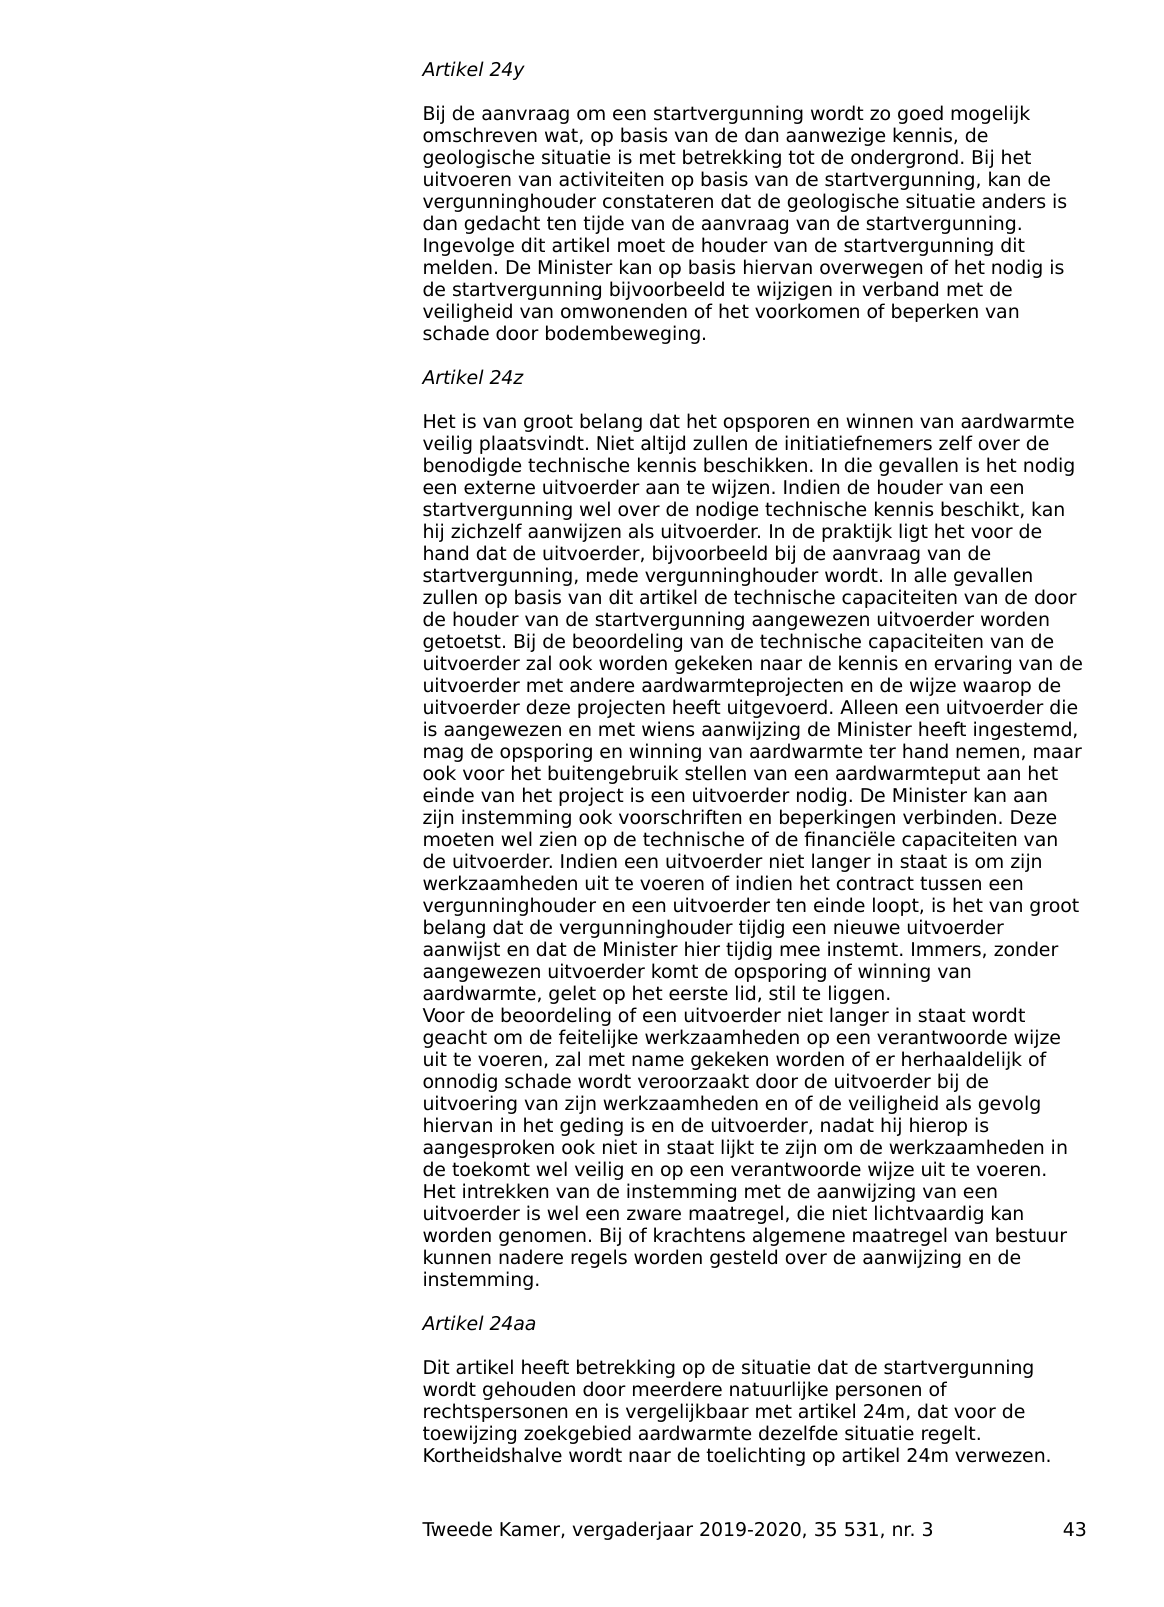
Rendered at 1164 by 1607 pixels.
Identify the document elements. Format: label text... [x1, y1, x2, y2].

subtitle Artikel 24aa [422, 1313, 1087, 1335]
text Het is van groot belang dat het opsporen en winnen van aardwarmte veilig plaatsvindt. Niet altijd zullen de initiatiefnemers zelf over de benodigde technische kennis beschikken. In die gevallen is het nodig een externe uitvoerder aan te wijzen. Indien de houder van een startvergunning wel over de nodige technische kennis beschikt, kan hij zichzelf aanwijzen als uitvoerder. In de praktijk ligt het voor de hand dat de uitvoerder, bijvoorbeeld bij de aanvraag van de startvergunning, mede vergunninghouder wordt. In alle gevallen zullen op basis van dit artikel de technische capaciteiten van de door de houder van de startvergunning aangewezen uitvoerder worden getoetst. Bij de beoordeling van de technische capaciteiten van de uitvoerder zal ook worden gekeken naar de kennis en ervaring van de uitvoerder met andere aardwarmteprojecten en de wijze waarop de uitvoerder deze projecten heeft uitgevoerd. Alleen een uitvoerder die is aangewezen en met wiens aanwijzing de Minister heeft ingestemd, mag de opsporing en winning van aardwarmte ter hand nemen, maar ook voor het buitengebruik stellen van een aardwarmteput aan het einde van het project is een uitvoerder nodig. De Minister kan aan zijn instemming ook voorschriften en beperkingen verbinden. Deze moeten wel zien op de technische of de financiële capaciteiten van de uitvoerder. Indien een uitvoerder niet langer in staat is om zijn werkzaamheden uit te voeren of indien het contract tussen een vergunninghouder en een uitvoerder ten einde loopt, is het van groot belang dat de vergunninghouder tijdig een nieuwe uitvoerder aanwijst en dat de Minister hier tijdig mee instemt. Immers, zonder aangewezen uitvoerder komt de opsporing of winning van aardwarmte, gelet op het eerste lid, stil te liggen. [422, 411, 1087, 1005]
subtitle Artikel 24z [422, 367, 1087, 389]
text Voor de beoordeling of een uitvoerder niet langer in staat wordt geacht om de feitelijke werkzaamheden op een verantwoorde wijze uit te voeren, zal met name gekeken worden of er herhaaldelijk of onnodig schade wordt veroorzaakt door de uitvoerder bij de uitvoering van zijn werkzaamheden en of de veiligheid als gevolg hiervan in het geding is en de uitvoerder, nadat hij hierop is aangesproken ook niet in staat lijkt te zijn om de werkzaamheden in de toekomt wel veilig en op een verantwoorde wijze uit te voeren. Het intrekken van de instemming met de aanwijzing van een uitvoerder is wel een zware maatregel, die niet lichtvaardig kan worden genomen. Bij of krachtens algemene maatregel van bestuur kunnen nadere regels worden gesteld over de aanwijzing en de instemming. [422, 1005, 1087, 1291]
text Dit artikel heeft betrekking op de situatie dat de startvergunning wordt gehouden door meerdere natuurlijke personen of rechtspersonen en is vergelijkbaar met artikel 24m, dat voor de toewijzing zoekgebied aardwarmte dezelfde situatie regelt. Kortheidshalve wordt naar de toelichting op artikel 24m verwezen. [422, 1357, 1087, 1467]
text Bij de aanvraag om een startvergunning wordt zo goed mogelijk omschreven wat, op basis van de dan aanwezige kennis, de geologische situatie is met betrekking tot de ondergrond. Bij het uitvoeren van activiteiten op basis van de startvergunning, kan de vergunninghouder constateren dat de geologische situatie anders is dan gedacht ten tijde van de aanvraag van de startvergunning. Ingevolge dit artikel moet de houder van de startvergunning dit melden. De Minister kan op basis hiervan overwegen of het nodig is de startvergunning bijvoorbeeld te wijzigen in verband met de veiligheid van omwonenden of het voorkomen of beperken van schade door bodembeweging. [422, 103, 1087, 345]
subtitle Artikel 24y [422, 59, 1087, 81]
